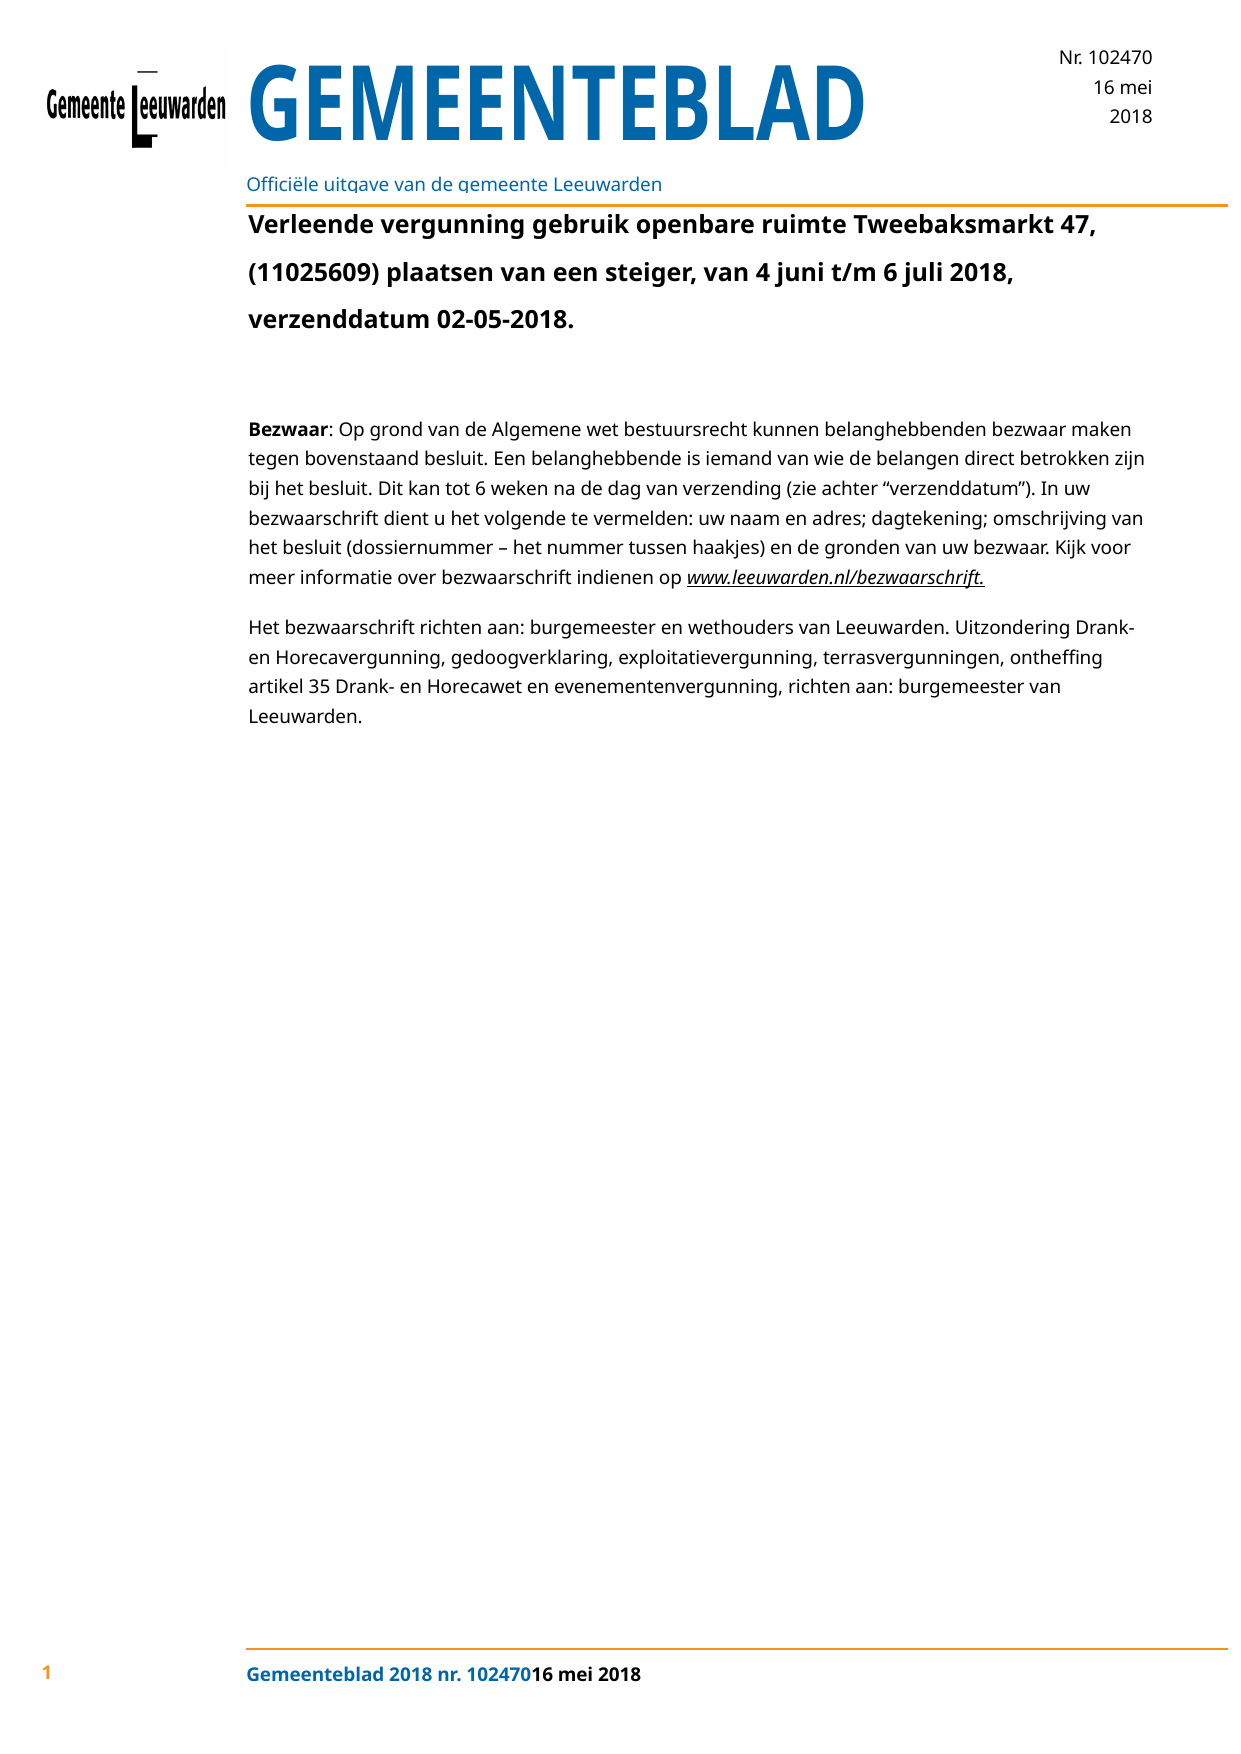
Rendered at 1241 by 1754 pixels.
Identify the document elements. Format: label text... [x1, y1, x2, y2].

picture [41, 47, 231, 172]
text Het bezwaarschrift richten aan: burgemeester en wethouders van Leeuwarden. Uitzondering Drank- en Horecavergunning, gedoogverklaring, exploitatievergunning, terrasvergunningen, ontheffing artikel 35 Drank- en Horecawet en evenementenvergunning, richten aan: burgemeester van Leeuwarden. [248, 614, 1152, 729]
text Bezwaar: Op grond van de Algemene wet bestuursrecht kunnen belanghebbenden bezwaar maken tegen bovenstaand besluit. Een belanghebbende is iemand van wie de belangen direct betrokken zijn bij het besluit. Dit kan tot 6 weken na de dag van verzending (zie achter “verzenddatum”). In uw bezwaarschrift dient u het volgende te vermelden: uw naam en adres; dagtekening; omschrijving van het besluit (dossiernummer – het nummer tussen haakjes) en de gronden van uw bezwaar. Kijk voor meer informatie over bezwaarschrift indienen op www.leeuwarden.nl/bezwaarschrift. [248, 416, 1152, 589]
text Verleende vergunning gebruik openbare ruimte Tweebaksmarkt 47, (11025609) plaatsen van een steiger, van 4 juni t/m 6 juli 2018, verzenddatum 02-05-2018. [248, 207, 1152, 336]
